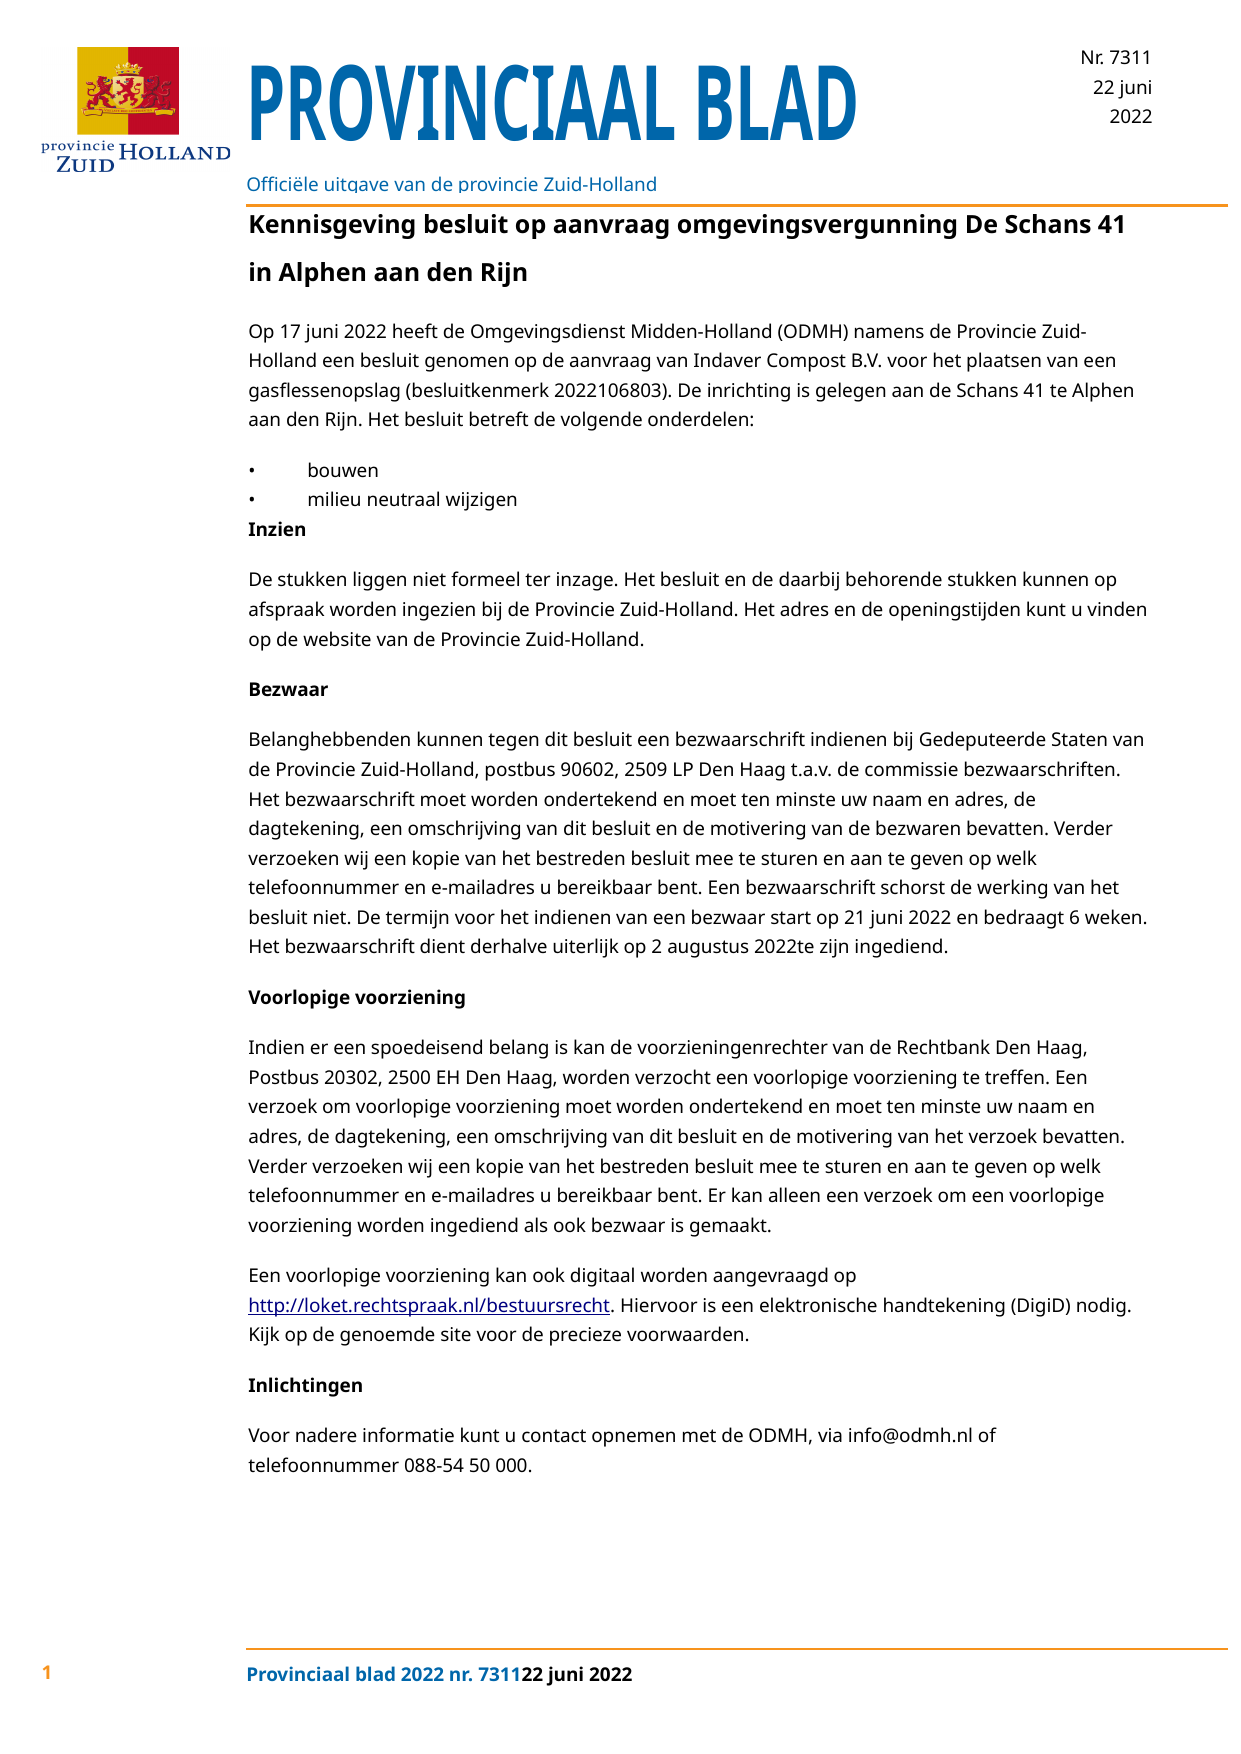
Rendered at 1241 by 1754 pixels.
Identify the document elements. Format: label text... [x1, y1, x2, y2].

text Een voorlopige voorziening kan ook digitaal worden aangevraagd op http://loket.rechtspraak.nl/bestuursrecht. Hiervoor is een elektronische handtekening (DigiD) nodig. Kijk op de genoemde site voor de precieze voorwaarden. [248, 1262, 1152, 1347]
text Bezwaar [248, 676, 1152, 702]
text Inlichtingen [248, 1372, 1152, 1398]
list milieu neutraal wijzigen [248, 487, 1152, 512]
picture [41, 47, 231, 172]
text Inzien [248, 516, 1152, 542]
list bouwen [248, 457, 1152, 483]
text De stukken liggen niet formeel ter inzage. Het besluit en de daarbij behorende stukken kunnen op afspraak worden ingezien bij de Provincie Zuid-Holland. Het adres en de openingstijden kunt u vinden op de website van de Provincie Zuid-Holland. [248, 567, 1152, 652]
text Voor nadere informatie kunt u contact opnemen met de ODMH, via info@odmh.nl of telefoonnummer 088-54 50 000. [248, 1422, 1152, 1478]
text Voorlopige voorziening [248, 984, 1152, 1010]
text Belanghebbenden kunnen tegen dit besluit een bezwaarschrift indienen bij Gedeputeerde Staten van de Provincie Zuid-Holland, postbus 90602, 2509 LP Den Haag t.a.v. de commissie bezwaarschriften. Het bezwaarschrift moet worden ondertekend en moet ten minste uw naam en adres, de dagtekening, een omschrijving van dit besluit en de motivering van de bezwaren bevatten. Verder verzoeken wij een kopie van het bestreden besluit mee te sturen en aan te geven op welk telefoonnummer en e-mailadres u bereikbaar bent. Een bezwaarschrift schorst de werking van het besluit niet. De termijn voor het indienen van een bezwaar start op 21 juni 2022 en bedraagt 6 weken. Het bezwaarschrift dient derhalve uiterlijk op 2 augustus 2022te zijn ingediend. [248, 727, 1152, 959]
text Op 17 juni 2022 heeft de Omgevingsdienst Midden-Holland (ODMH) namens de Provincie Zuid-Holland een besluit genomen op de aanvraag van Indaver Compost B.V. voor het plaatsen van een gasflessenopslag (besluitkenmerk 2022106803). De inrichting is gelegen aan de Schans 41 te Alphen aan den Rijn. Het besluit betreft de volgende onderdelen: [248, 318, 1152, 432]
text Indien er een spoedeisend belang is kan de voorzieningenrechter van de Rechtbank Den Haag, Postbus 20302, 2500 EH Den Haag, worden verzocht een voorlopige voorziening te treffen. Een verzoek om voorlopige voorziening moet worden ondertekend en moet ten minste uw naam en adres, de dagtekening, een omschrijving van dit besluit en de motivering van het verzoek bevatten. Verder verzoeken wij een kopie van het bestreden besluit mee te sturen en aan te geven op welk telefoonnummer en e-mailadres u bereikbaar bent. Er kan alleen een verzoek om een voorlopige voorziening worden ingediend als ook bezwaar is gemaakt. [248, 1034, 1152, 1238]
text Kennisgeving besluit op aanvraag omgevingsvergunning De Schans 41 in Alphen aan den Rijn [248, 207, 1152, 288]
